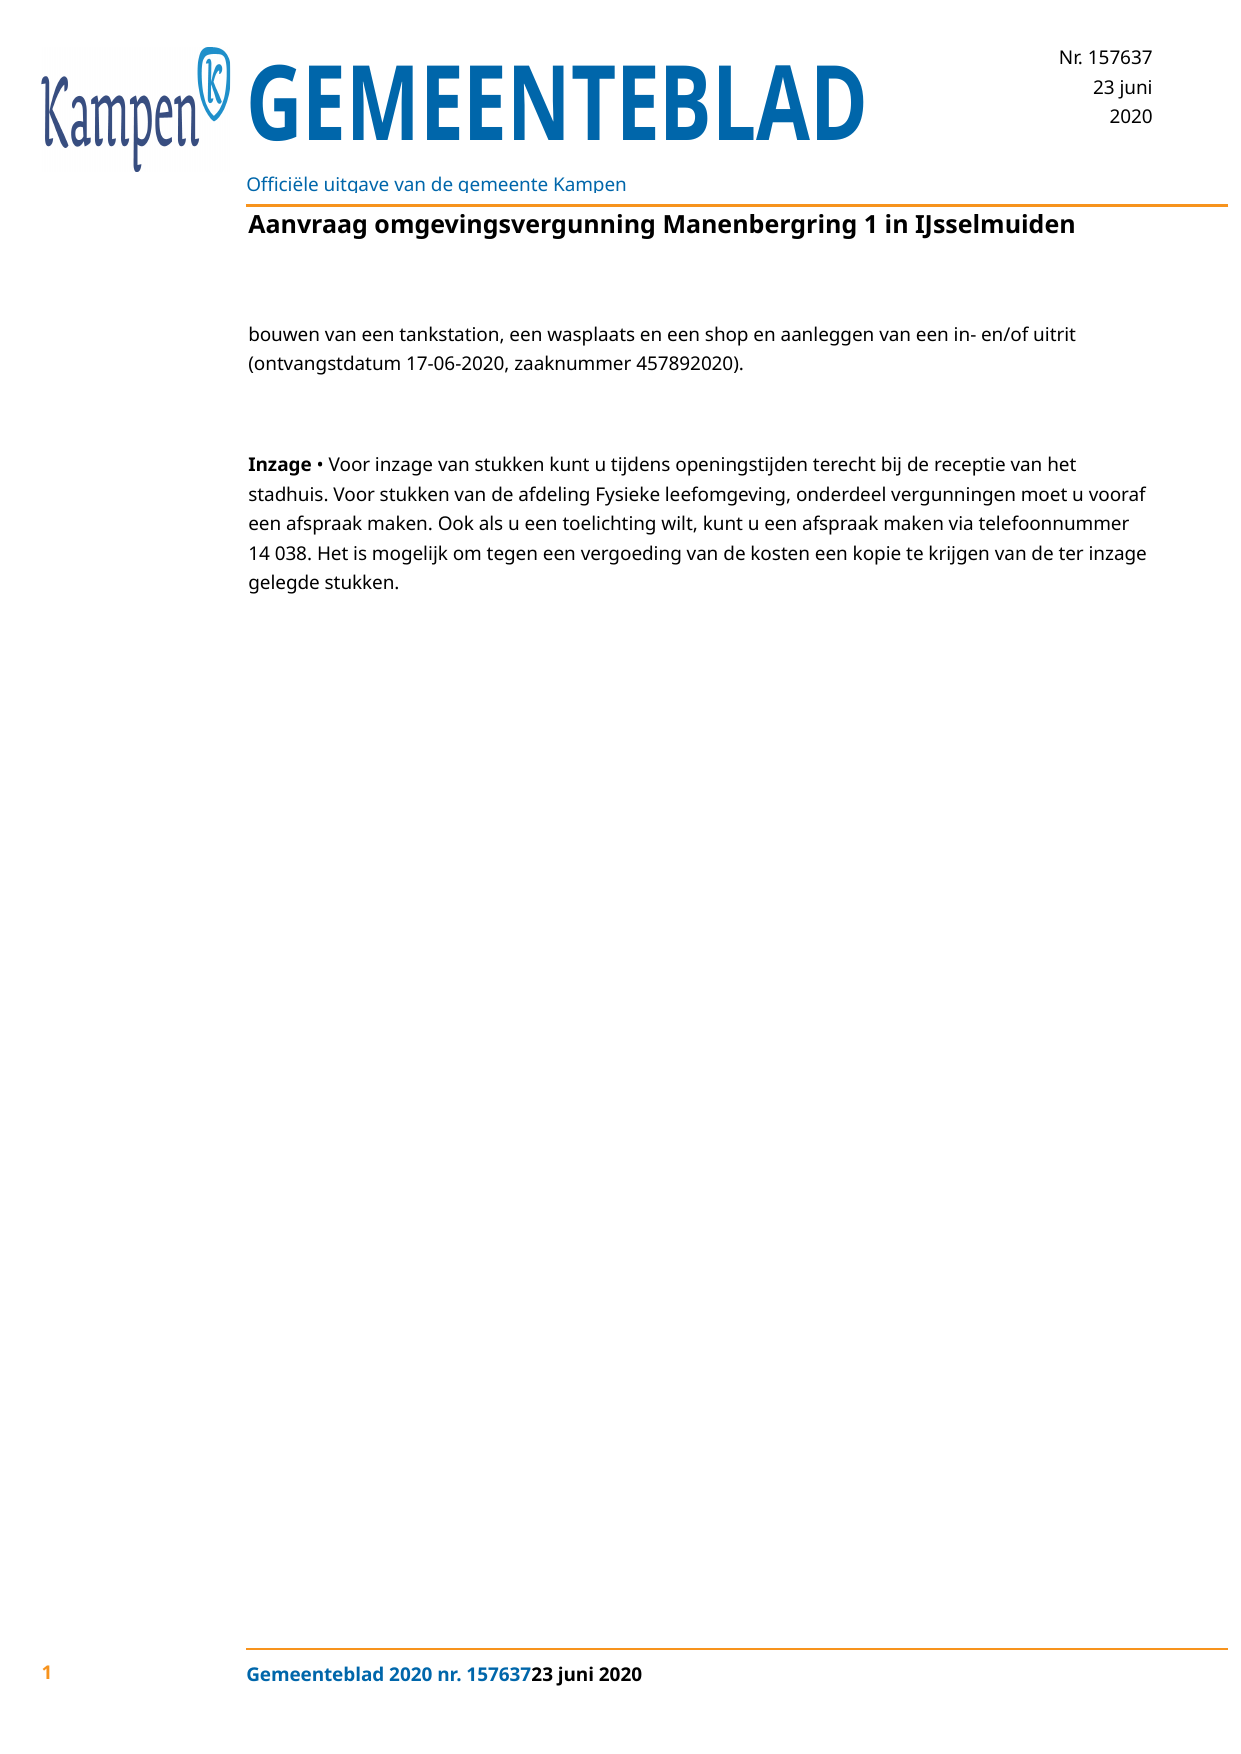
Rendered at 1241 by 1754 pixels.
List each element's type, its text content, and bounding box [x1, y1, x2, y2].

text Aanvraag omgevingsvergunning Manenbergring 1 in IJsselmuiden [248, 207, 1152, 241]
text bouwen van een tankstation, een wasplaats en een shop en aanleggen van een in- en/of uitrit (ontvangstdatum 17-06-2020, zaaknummer 457892020). [248, 321, 1152, 376]
picture [41, 47, 231, 172]
text Inzage • Voor inzage van stukken kunt u tijdens openingstijden terecht bij de receptie van het stadhuis. Voor stukken van de afdeling Fysieke leefomgeving, onderdeel vergunningen moet u vooraf een afspraak maken. Ook als u een toelichting wilt, kunt u een afspraak maken via telefoonnummer 14 038. Het is mogelijk om tegen een vergoeding van de kosten een kopie te krijgen van de ter inzage gelegde stukken. [248, 451, 1152, 595]
